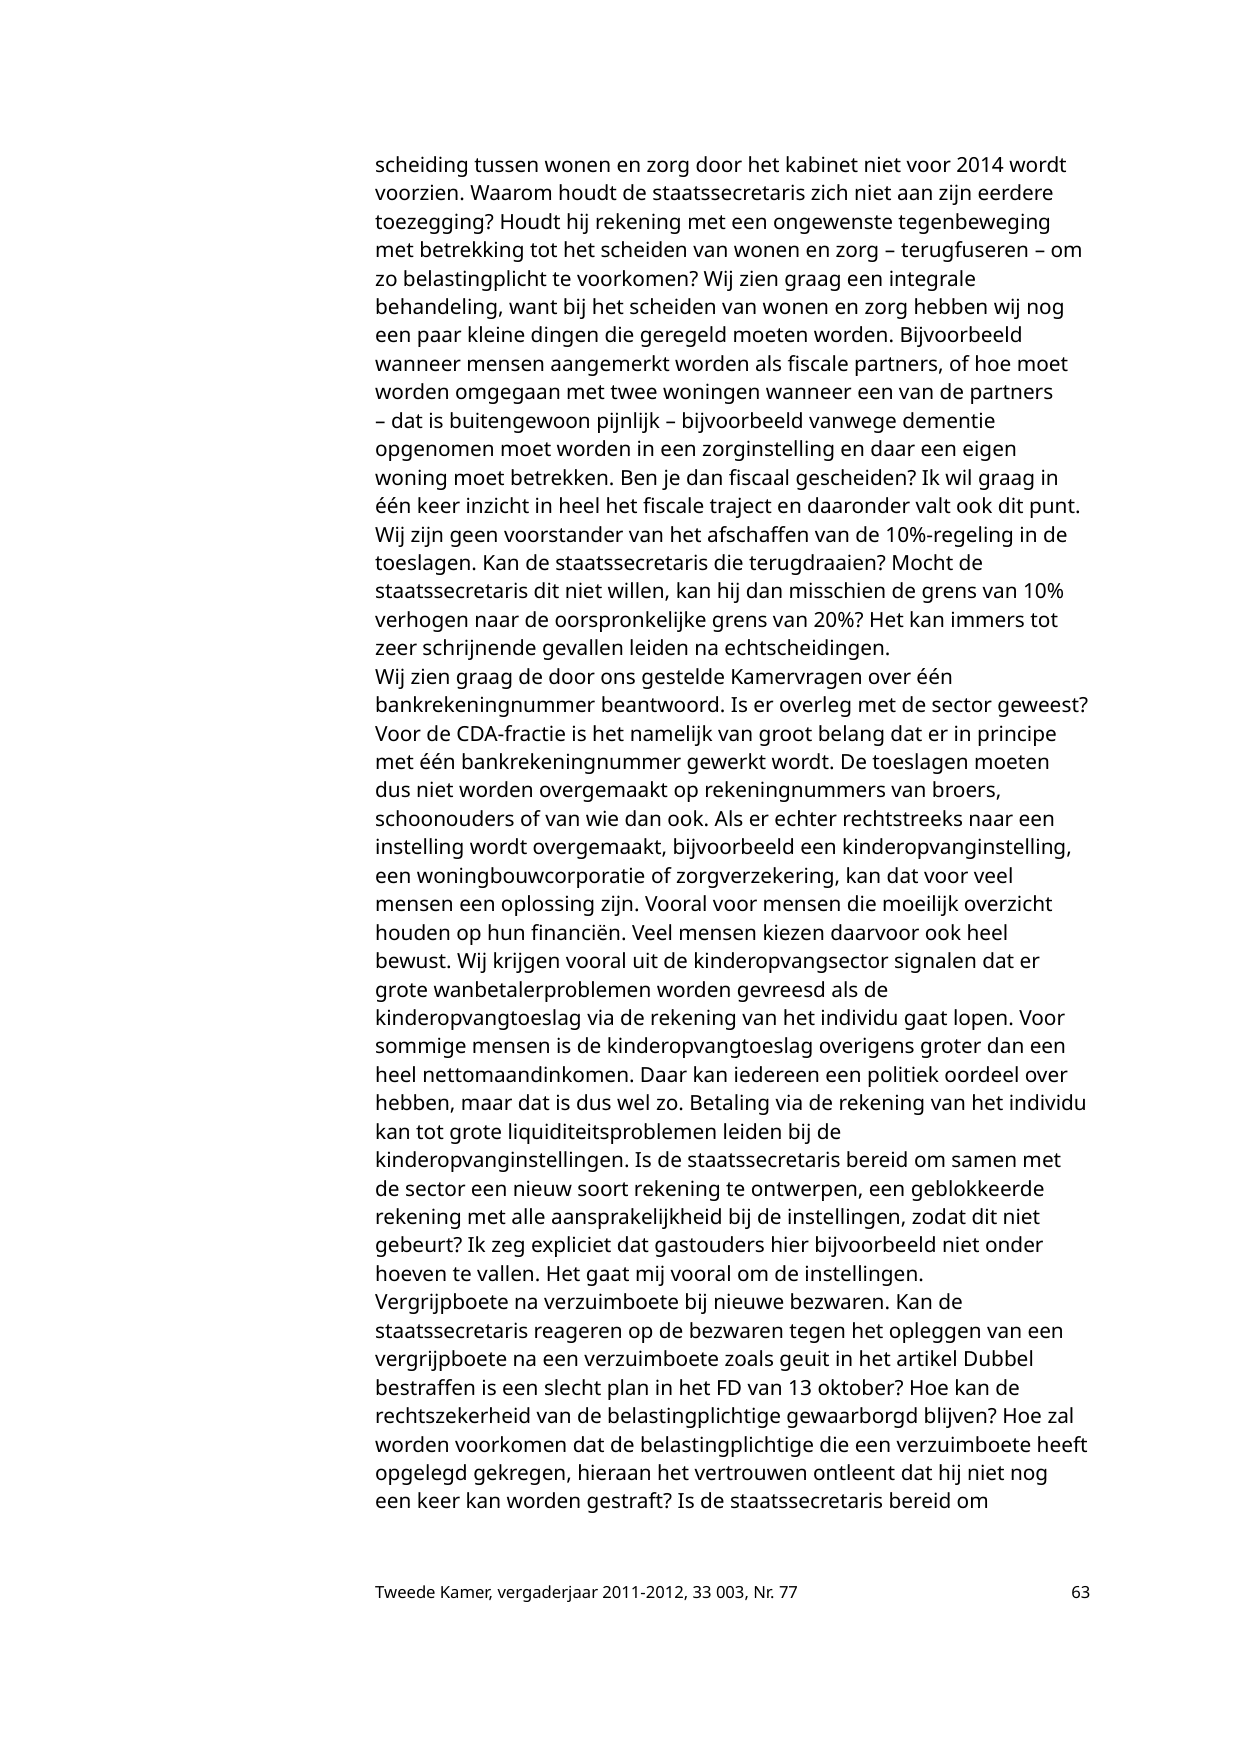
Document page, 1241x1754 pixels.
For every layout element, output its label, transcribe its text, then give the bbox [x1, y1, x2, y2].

text Vergrijpboete na verzuimboete bij nieuwe bezwaren. Kan de staatssecretaris reageren op de bezwaren tegen het opleggen van een vergrijpboete na een verzuimboete zoals geuit in het artikel Dubbel bestraffen is een slecht plan in het FD van 13 oktober? Hoe kan de rechtszekerheid van de belastingplichtige gewaarborgd blijven? Hoe zal worden voorkomen dat de belastingplichtige die een verzuimboete heeft opgelegd gekregen, hieraan het vertrouwen ontleent dat hij niet nog een keer kan worden gestraft? Is de staatssecretaris bereid om [375, 1287, 1090, 1515]
text Wij zijn geen voorstander van het afschaffen van de 10%-regeling in de toeslagen. Kan de staatssecretaris die terugdraaien? Mocht de staatssecretaris dit niet willen, kan hij dan misschien de grens van 10% verhogen naar de oorspronkelijke grens van 20%? Het kan immers tot zeer schrijnende gevallen leiden na echtscheidingen. [375, 520, 1090, 662]
text scheiding tussen wonen en zorg door het kabinet niet voor 2014 wordt voorzien. Waarom houdt de staatssecretaris zich niet aan zijn eerdere toezegging? Houdt hij rekening met een ongewenste tegenbeweging met betrekking tot het scheiden van wonen en zorg – terugfuseren – om zo belastingplicht te voorkomen? Wij zien graag een integrale behandeling, want bij het scheiden van wonen en zorg hebben wij nog een paar kleine dingen die geregeld moeten worden. Bijvoorbeeld wanneer mensen aangemerkt worden als fiscale partners, of hoe moet worden omgegaan met twee woningen wanneer een van de partners – dat is buitengewoon pijnlijk – bijvoorbeeld vanwege dementie opgenomen moet worden in een zorginstelling en daar een eigen woning moet betrekken. Ben je dan fiscaal gescheiden? Ik wil graag in één keer inzicht in heel het fiscale traject en daaronder valt ook dit punt. [375, 150, 1090, 520]
text Wij zien graag de door ons gestelde Kamervragen over één bankrekeningnummer beantwoord. Is er overleg met de sector geweest? Voor de CDA-fractie is het namelijk van groot belang dat er in principe met één bankrekeningnummer gewerkt wordt. De toeslagen moeten dus niet worden overgemaakt op rekeningnummers van broers, schoonouders of van wie dan ook. Als er echter rechtstreeks naar een instelling wordt overgemaakt, bijvoorbeeld een kinderopvanginstelling, een woningbouwcorporatie of zorgverzekering, kan dat voor veel mensen een oplossing zijn. Vooral voor mensen die moeilijk overzicht houden op hun financiën. Veel mensen kiezen daarvoor ook heel bewust. Wij krijgen vooral uit de kinderopvangsector signalen dat er grote wanbetalerproblemen worden gevreesd als de kinderopvangtoeslag via de rekening van het individu gaat lopen. Voor sommige mensen is de kinderopvangtoeslag overigens groter dan een heel nettomaandinkomen. Daar kan iedereen een politiek oordeel over hebben, maar dat is dus wel zo. Betaling via de rekening van het individu kan tot grote liquiditeitsproblemen leiden bij de kinderopvanginstellingen. Is de staatssecretaris bereid om samen met de sector een nieuw soort rekening te ontwerpen, een geblokkeerde rekening met alle aansprakelijkheid bij de instellingen, zodat dit niet gebeurt? Ik zeg expliciet dat gastouders hier bijvoorbeeld niet onder hoeven te vallen. Het gaat mij vooral om de instellingen. [375, 662, 1090, 1287]
